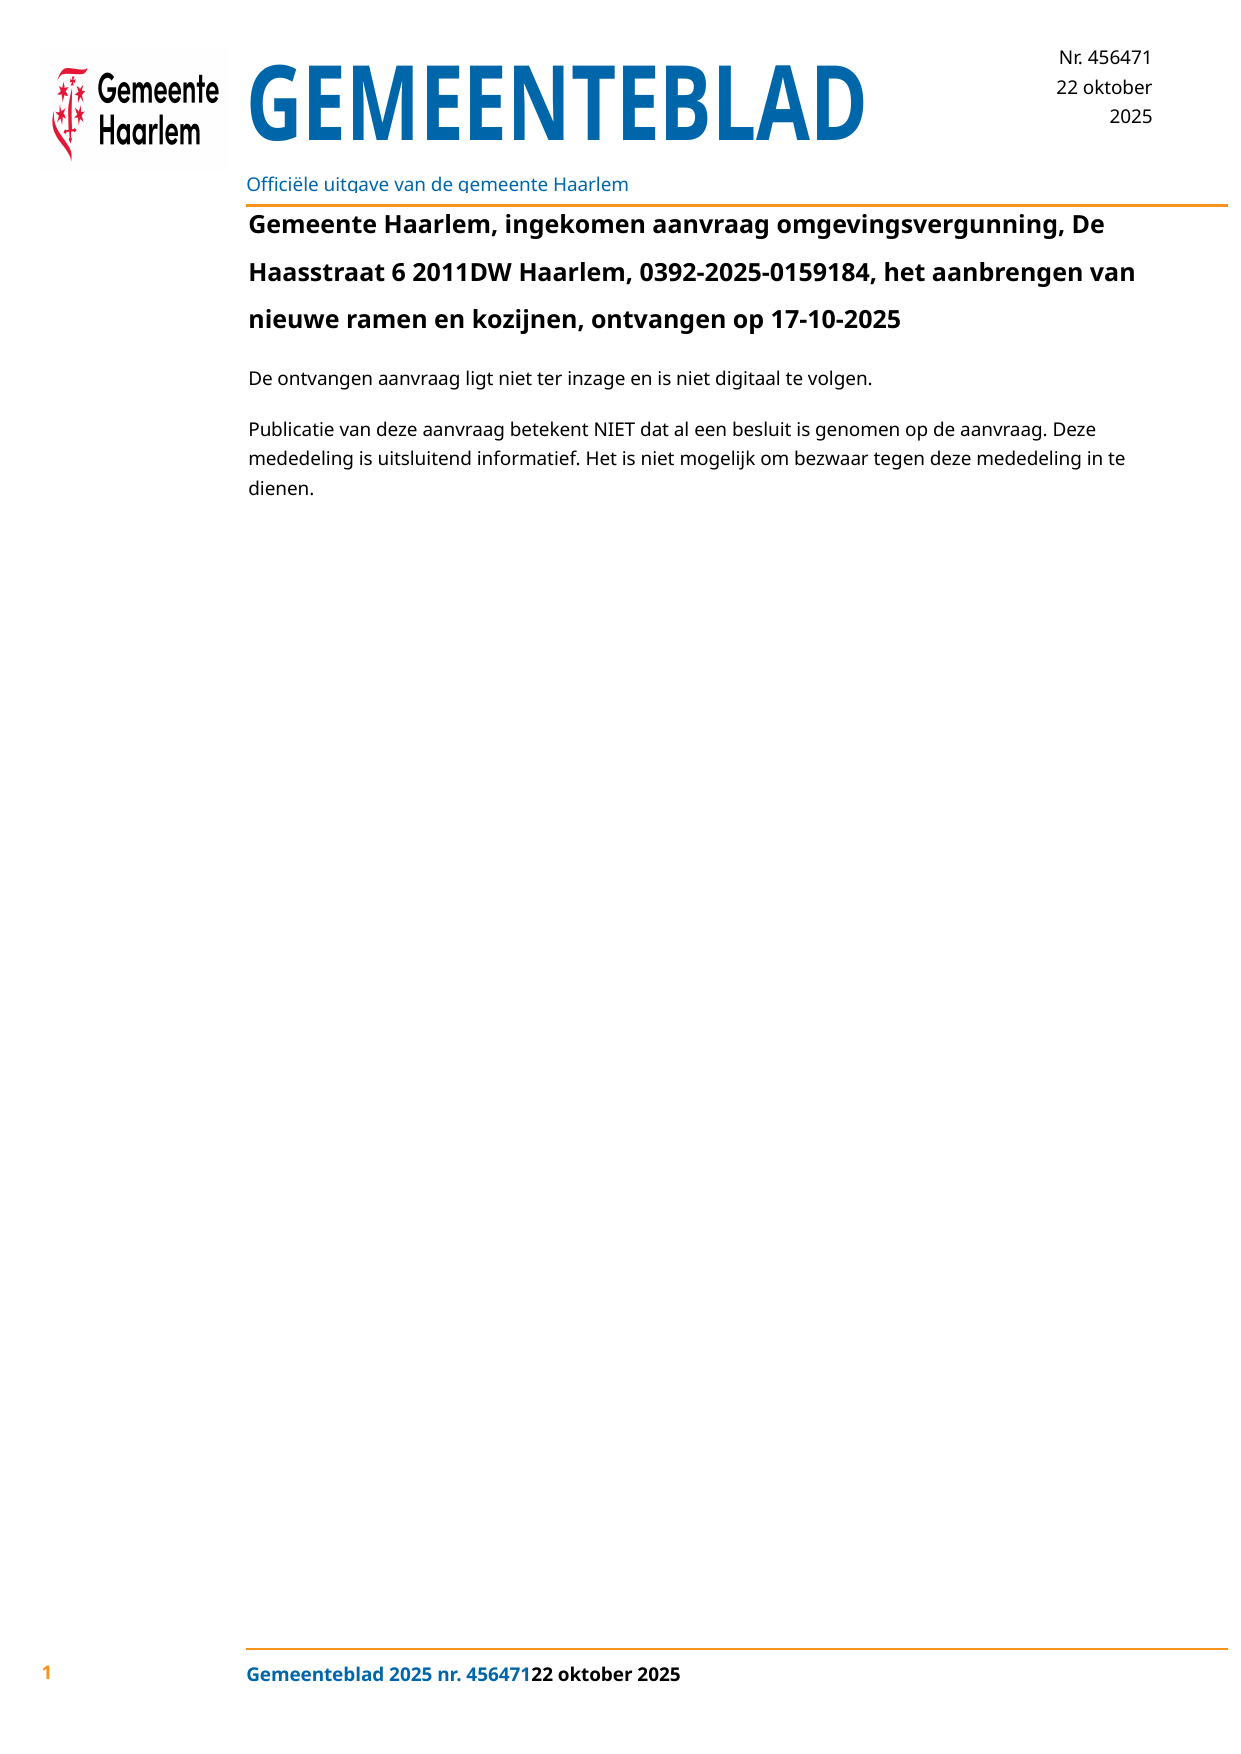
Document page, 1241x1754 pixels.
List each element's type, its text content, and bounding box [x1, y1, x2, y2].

text De ontvangen aanvraag ligt niet ter inzage en is niet digitaal te volgen. [248, 366, 1152, 391]
text Gemeente Haarlem, ingekomen aanvraag omgevingsvergunning, De Haasstraat 6 2011DW Haarlem, 0392-2025-0159184, het aanbrengen van nieuwe ramen en kozijnen, ontvangen op 17-10-2025 [248, 207, 1152, 336]
picture [41, 47, 231, 172]
text Publicatie van deze aanvraag betekent NIET dat al een besluit is genomen op de aanvraag. Deze mededeling is uitsluitend informatief. Het is niet mogelijk om bezwaar tegen deze mededeling in te dienen. [248, 416, 1152, 501]
